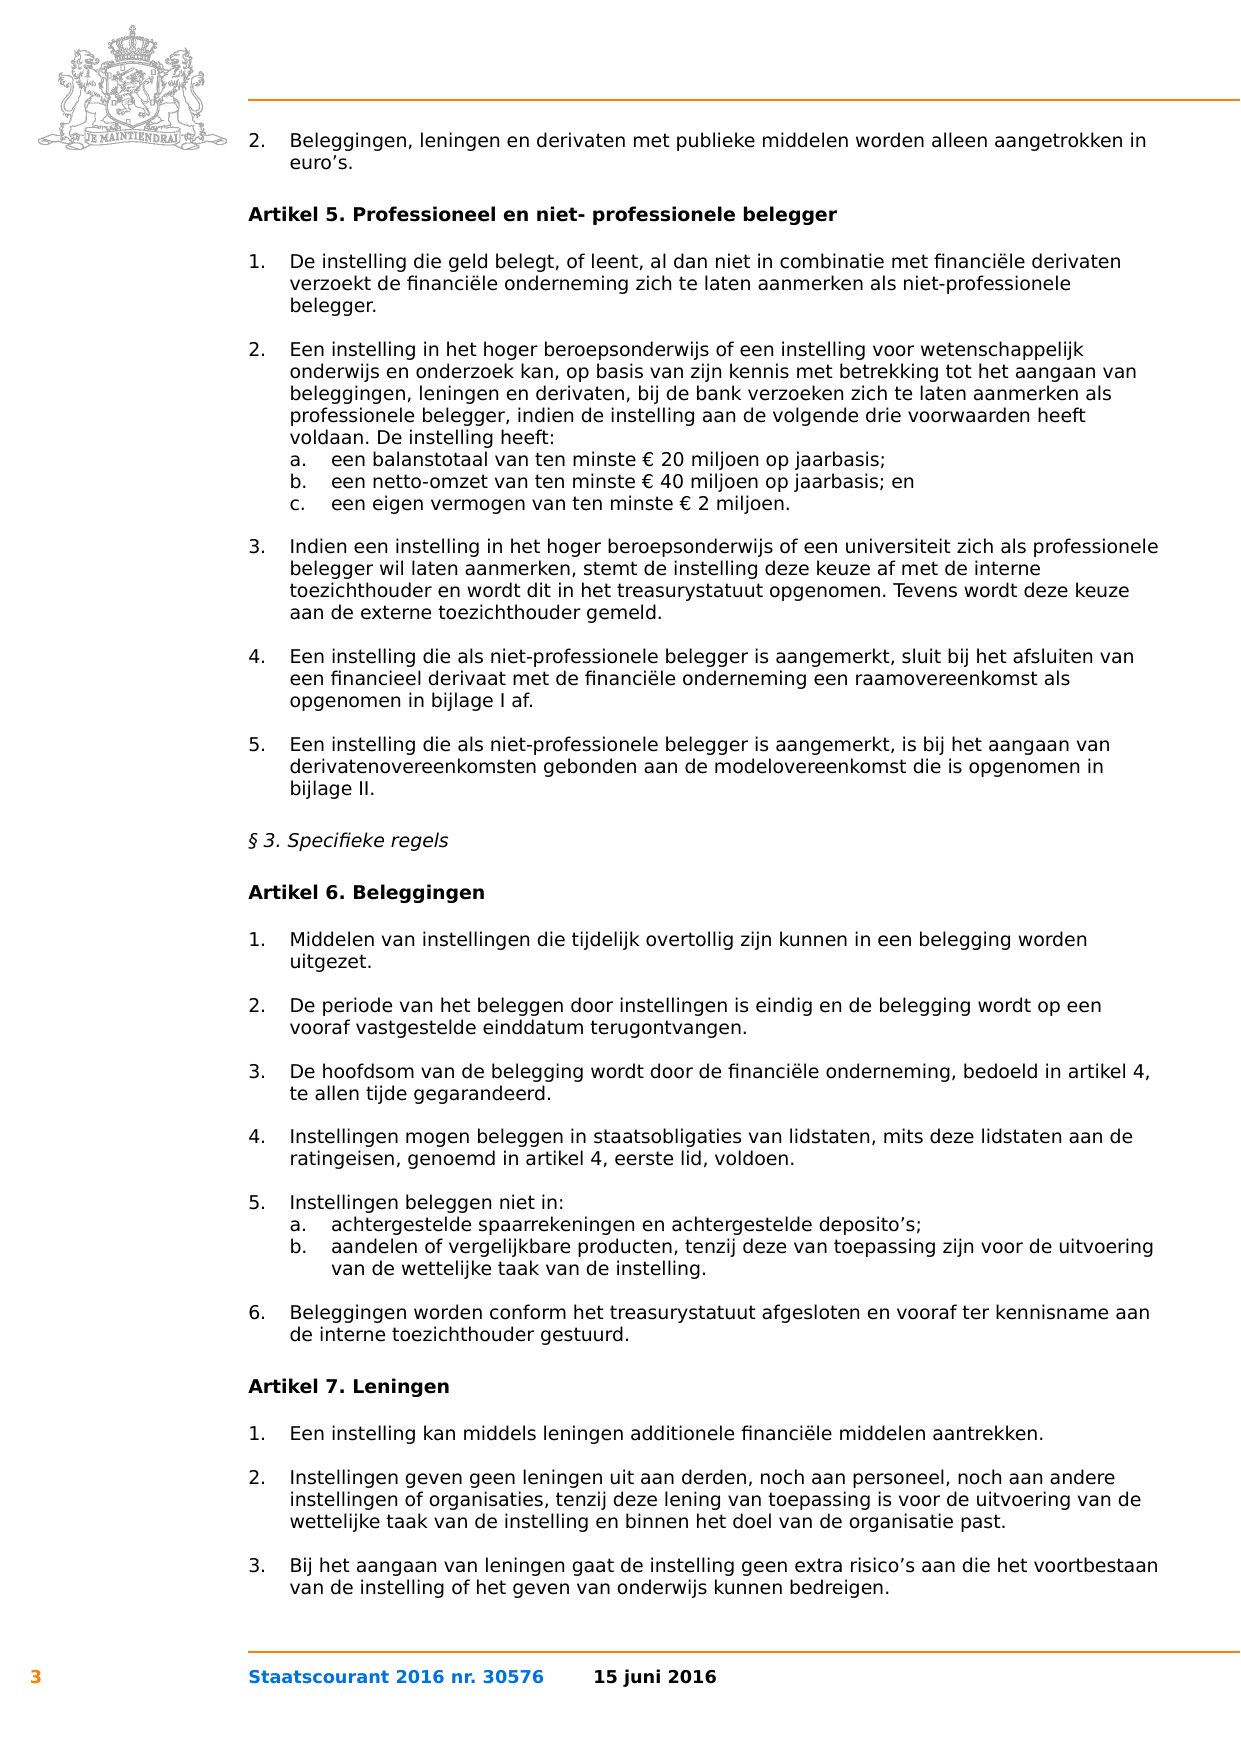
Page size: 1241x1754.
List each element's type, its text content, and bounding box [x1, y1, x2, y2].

text 5. Een instelling die als niet-professionele belegger is aangemerkt, is bij het aangaan van derivatenovereenkomsten gebonden aan de modelovereenkomst die is opgenomen in bijlage II. [248, 734, 1163, 800]
text c. een eigen vermogen van ten minste € 2 miljoen. [289, 492, 1163, 514]
text b. aandelen of vergelijkbare producten, tenzij deze van toepassing zijn voor de uitvoering van de wettelijke taak van de instelling. [289, 1236, 1163, 1280]
picture [38, 25, 227, 150]
text 2. Beleggingen, leningen en derivaten met publieke middelen worden alleen aangetrokken in euro’s. [248, 130, 1163, 174]
subtitle § 3. Specifieke regels [248, 830, 1163, 852]
text a. een balanstotaal van ten minste € 20 miljoen op jaarbasis; [289, 448, 1163, 471]
text a. achtergestelde spaarrekeningen en achtergestelde deposito’s; [289, 1214, 1163, 1236]
text 3. De hoofdsom van de belegging wordt door de financiële onderneming, bedoeld in artikel 4, te allen tijde gegarandeerd. [248, 1061, 1163, 1104]
text 1. Middelen van instellingen die tijdelijk overtollig zijn kunnen in een belegging worden uitgezet. [248, 929, 1163, 973]
text 4. Instellingen mogen beleggen in staatsobligaties van lidstaten, mits deze lidstaten aan de ratingeisen, genoemd in artikel 4, eerste lid, voldoen. [248, 1126, 1163, 1170]
text 1. De instelling die geld belegt, of leent, al dan niet in combinatie met financiële derivaten verzoekt de financiële onderneming zich te laten aanmerken als niet-professionele belegger. [248, 251, 1163, 317]
text 4. Een instelling die als niet-professionele belegger is aangemerkt, sluit bij het afsluiten van een financieel derivaat met de financiële onderneming een raamovereenkomst als opgenomen in bijlage I af. [248, 646, 1163, 712]
text 5. Instellingen beleggen niet in: [248, 1192, 1163, 1214]
text b. een netto-omzet van ten minste € 40 miljoen op jaarbasis; en [289, 471, 1163, 492]
text 2. De periode van het beleggen door instellingen is eindig en de belegging wordt op een vooraf vastgestelde einddatum terugontvangen. [248, 995, 1163, 1039]
text 3. Bij het aangaan van leningen gaat de instelling geen extra risico’s aan die het voortbestaan van de instelling of het geven van onderwijs kunnen bedreigen. [248, 1554, 1163, 1598]
subtitle Artikel 7. Leningen [248, 1376, 1163, 1398]
subtitle Artikel 6. Beleggingen [248, 882, 1163, 904]
text 1. Een instelling kan middels leningen additionele financiële middelen aantrekken. [248, 1423, 1163, 1445]
text 2. Instellingen geven geen leningen uit aan derden, noch aan personeel, noch aan andere instellingen of organisaties, tenzij deze lening van toepassing is voor de uitvoering van de wettelijke taak van de instelling en binnen het doel van de organisatie past. [248, 1467, 1163, 1533]
text 3. Indien een instelling in het hoger beroepsonderwijs of een universiteit zich als professionele belegger wil laten aanmerken, stemt de instelling deze keuze af met de interne toezichthouder en wordt dit in het treasurystatuut opgenomen. Tevens wordt deze keuze aan de externe toezichthouder gemeld. [248, 536, 1163, 624]
subtitle Artikel 5. Professioneel en niet- professionele belegger [248, 204, 1163, 226]
text 6. Beleggingen worden conform het treasurystatuut afgesloten en vooraf ter kennisname aan de interne toezichthouder gestuurd. [248, 1302, 1163, 1346]
text 2. Een instelling in het hoger beroepsonderwijs of een instelling voor wetenschappelijk onderwijs en onderzoek kan, op basis van zijn kennis met betrekking tot het aangaan van beleggingen, leningen en derivaten, bij de bank verzoeken zich te laten aanmerken als professionele belegger, indien de instelling aan de volgende drie voorwaarden heeft voldaan. De instelling heeft: [248, 339, 1163, 448]
